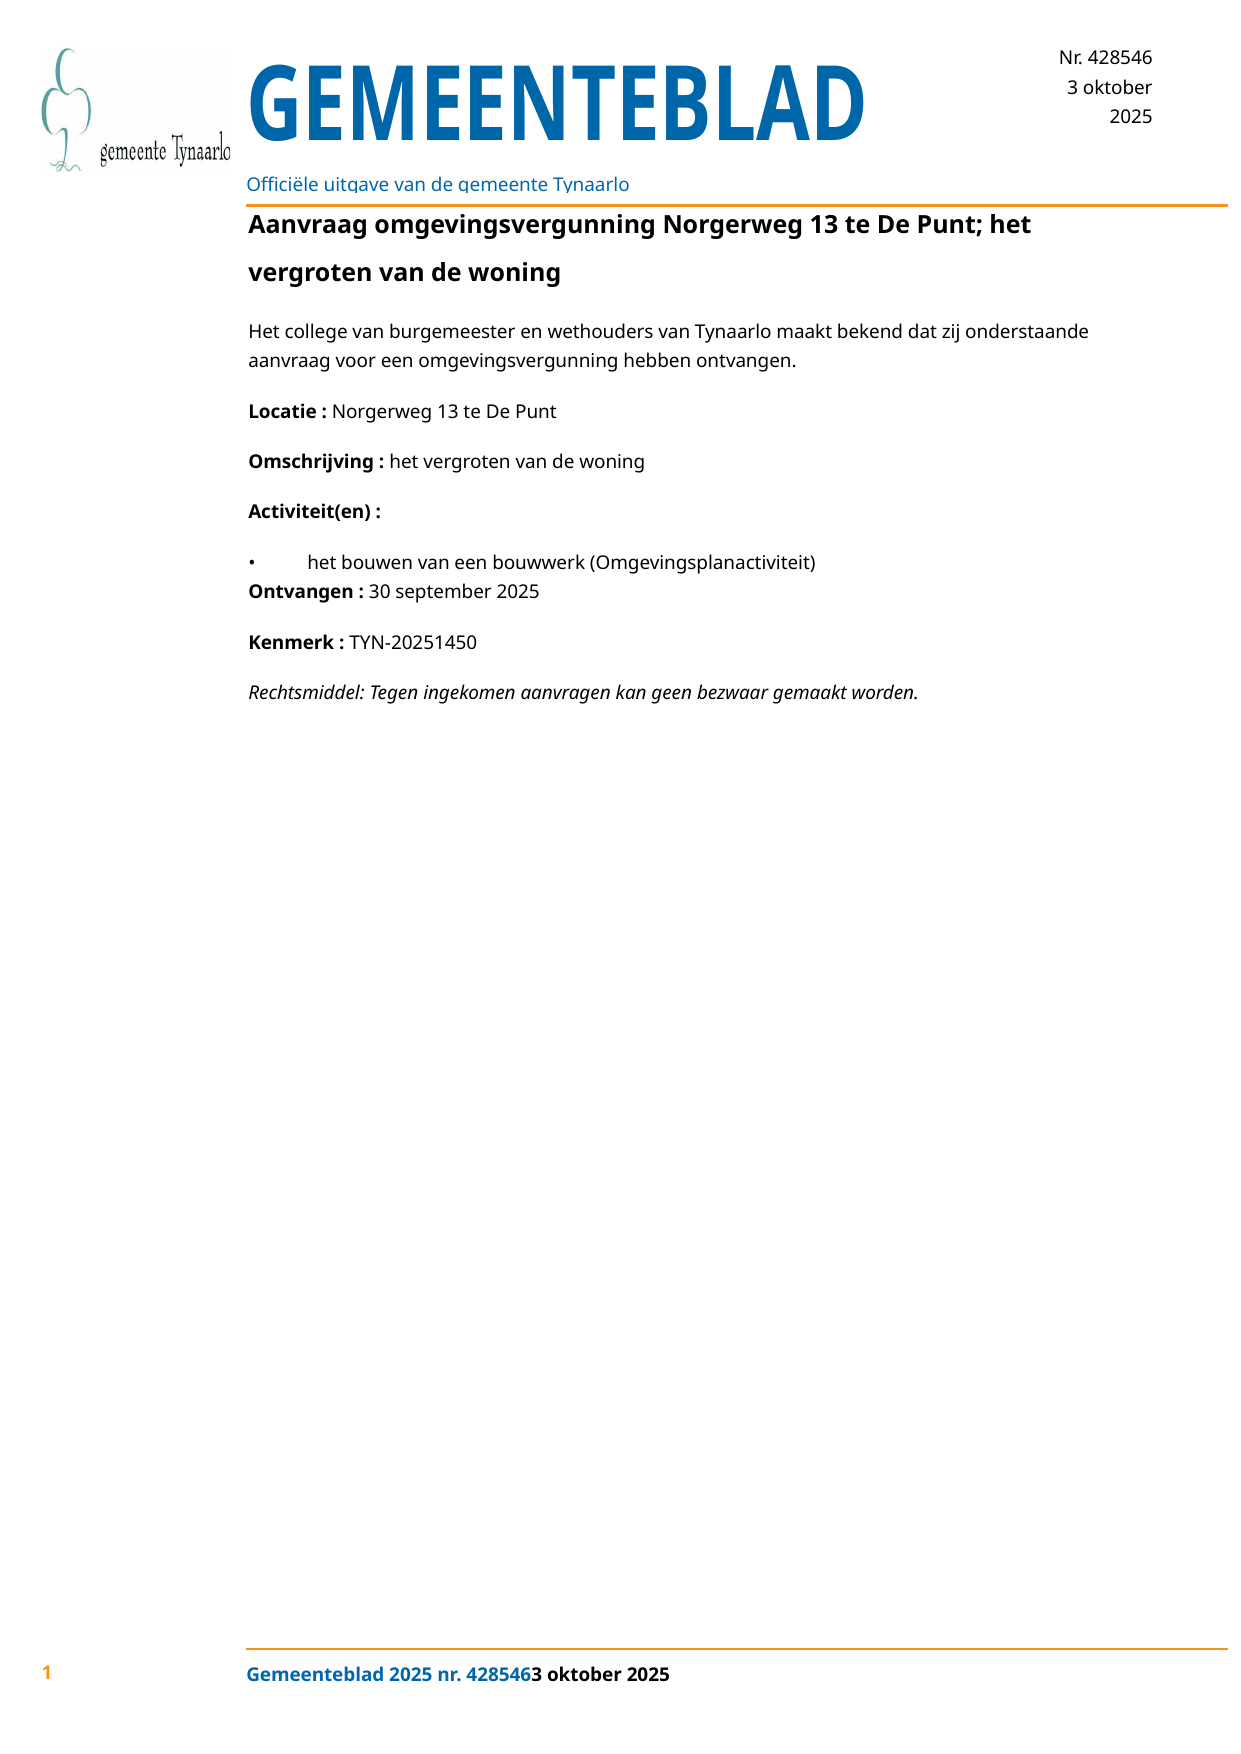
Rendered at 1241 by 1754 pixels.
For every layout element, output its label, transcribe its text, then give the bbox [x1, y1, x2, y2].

list het bouwen van een bouwwerk (Omgevingsplanactiviteit) [248, 549, 1152, 575]
text Rechtsmiddel: Tegen ingekomen aanvragen kan geen bezwaar gemaakt worden. [248, 679, 1152, 705]
text Het college van burgemeester en wethouders van Tynaarlo maakt bekend dat zij onderstaande aanvraag voor een omgevingsvergunning hebben ontvangen. [248, 318, 1152, 373]
text Omschrijving : het vergroten van de woning [248, 448, 1152, 474]
text Locatie : Norgerweg 13 te De Punt [248, 398, 1152, 424]
text Kenmerk : TYN-20251450 [248, 629, 1152, 655]
text Ontvangen : 30 september 2025 [248, 579, 1152, 604]
text Activiteit(en) : [248, 499, 1152, 524]
picture [41, 47, 231, 172]
text Aanvraag omgevingsvergunning Norgerweg 13 te De Punt; het vergroten van de woning [248, 207, 1152, 288]
